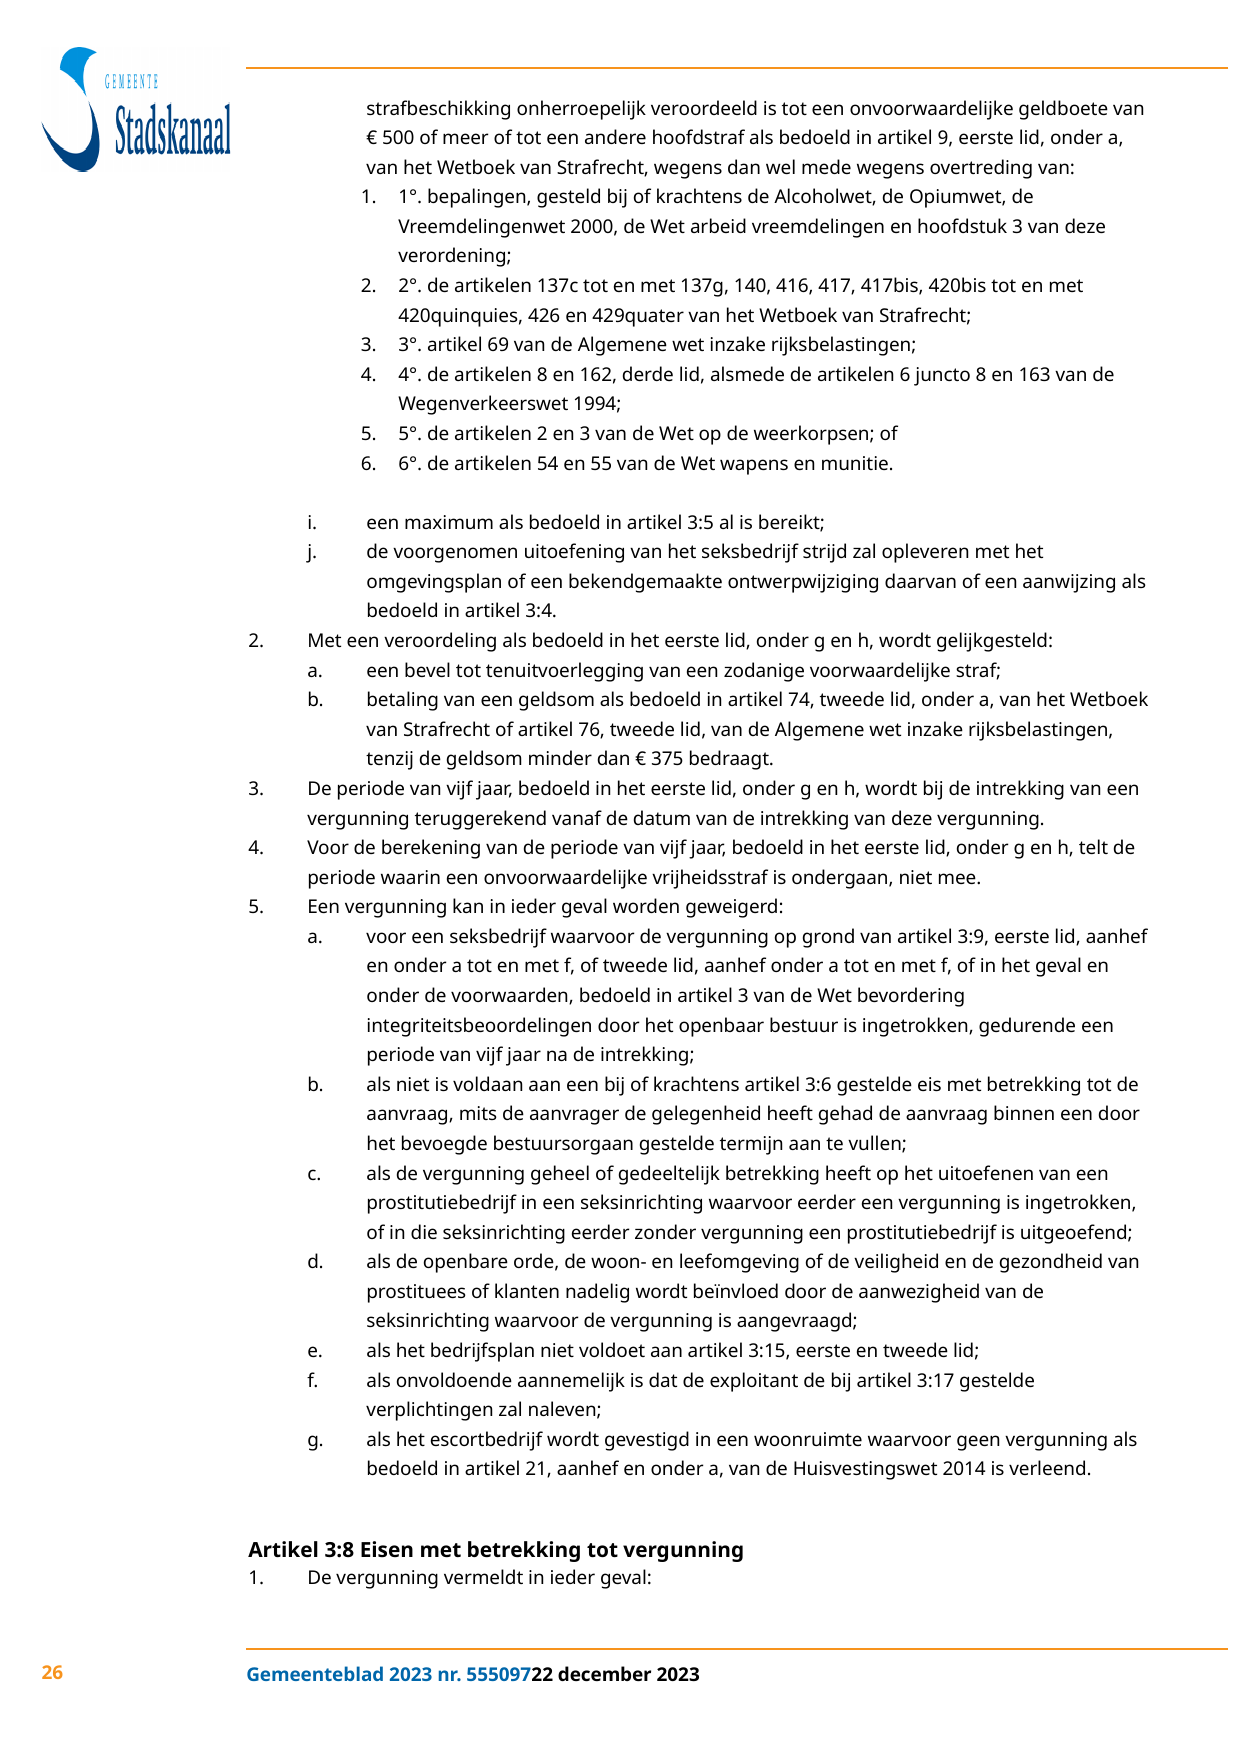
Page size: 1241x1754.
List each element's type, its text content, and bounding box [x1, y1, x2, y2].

list een bevel tot tenuitvoerlegging van een zodanige voorwaardelijke straf; [307, 657, 1152, 683]
list De vergunning vermeldt in ieder geval: [248, 1564, 1152, 1590]
list als de vergunning geheel of gedeeltelijk betrekking heeft op het uitoefenen van een prostitutiebedrijf in een seksinrichting waarvoor eerder een vergunning is ingetrokken, of in die seksinrichting eerder zonder vergunning een prostitutiebedrijf is uitgeoefend; [307, 1160, 1152, 1245]
list strafbeschikking onherroepelijk veroordeeld is tot een onvoorwaardelijke geldboete van € 500 of meer of tot een andere hoofdstraf als bedoeld in artikel 9, eerste lid, onder a, van het Wetboek van Strafrecht, wegens dan wel mede wegens overtreding van: [307, 95, 1152, 180]
list betaling van een geldsom als bedoeld in artikel 74, tweede lid, onder a, van het Wetboek van Strafrecht of artikel 76, tweede lid, van de Algemene wet inzake rijksbelastingen, tenzij de geldsom minder dan € 375 bedraagt. [307, 686, 1152, 771]
picture [41, 47, 231, 172]
list als de openbare orde, de woon- en leefomgeving of de veiligheid en de gezondheid van prostituees of klanten nadelig wordt beïnvloed door de aanwezigheid van de seksinrichting waarvoor de vergunning is aangevraagd; [307, 1248, 1152, 1333]
list 6°. de artikelen 54 en 55 van de Wet wapens en munitie. [361, 450, 1152, 476]
list Met een veroordeling als bedoeld in het eerste lid, onder g en h, wordt gelijkgesteld: [248, 627, 1152, 653]
list 3°. artikel 69 van de Algemene wet inzake rijksbelastingen; [361, 331, 1152, 357]
list Voor de berekening van de periode van vijf jaar, bedoeld in het eerste lid, onder g en h, telt de periode waarin een onvoorwaardelijke vrijheidsstraf is ondergaan, niet mee. [248, 834, 1152, 890]
list als het escortbedrijf wordt gevestigd in een woonruimte waarvoor geen vergunning als bedoeld in artikel 21, aanhef en onder a, van de Huisvestingswet 2014 is verleend. [307, 1426, 1152, 1481]
list 4°. de artikelen 8 en 162, derde lid, alsmede de artikelen 6 juncto 8 en 163 van de Wegenverkeerswet 1994; [361, 361, 1152, 416]
list een maximum als bedoeld in artikel 3:5 al is bereikt; [307, 509, 1152, 535]
list 2°. de artikelen 137c tot en met 137g, 140, 416, 417, 417bis, 420bis tot en met 420quinquies, 426 en 429quater van het Wetboek van Strafrecht; [361, 272, 1152, 328]
text Artikel 3:8 Eisen met betrekking tot vergunning [248, 1536, 1152, 1564]
list 1°. bepalingen, gesteld bij of krachtens de Alcoholwet, de Opiumwet, de Vreemdelingenwet 2000, de Wet arbeid vreemdelingen en hoofdstuk 3 van deze verordening; [361, 183, 1152, 268]
list Een vergunning kan in ieder geval worden geweigerd: [248, 893, 1152, 919]
list De periode van vijf jaar, bedoeld in het eerste lid, onder g en h, wordt bij de intrekking van een vergunning teruggerekend vanaf de datum van de intrekking van deze vergunning. [248, 775, 1152, 831]
list als onvoldoende aannemelijk is dat de exploitant de bij artikel 3:17 gestelde verplichtingen zal naleven; [307, 1367, 1152, 1422]
list 5°. de artikelen 2 en 3 van de Wet op de weerkorpsen; of [361, 420, 1152, 446]
list als het bedrijfsplan niet voldoet aan artikel 3:15, eerste en tweede lid; [307, 1337, 1152, 1363]
list de voorgenomen uitoefening van het seksbedrijf strijd zal opleveren met het omgevingsplan of een bekendgemaakte ontwerpwijziging daarvan of een aanwijzing als bedoeld in artikel 3:4. [307, 538, 1152, 623]
list als niet is voldaan aan een bij of krachtens artikel 3:6 gestelde eis met betrekking tot de aanvraag, mits de aanvrager de gelegenheid heeft gehad de aanvraag binnen een door het bevoegde bestuursorgaan gestelde termijn aan te vullen; [307, 1071, 1152, 1156]
list voor een seksbedrijf waarvoor de vergunning op grond van artikel 3:9, eerste lid, aanhef en onder a tot en met f, of tweede lid, aanhef onder a tot en met f, of in het geval en onder de voorwaarden, bedoeld in artikel 3 van de Wet bevordering integriteitsbeoordelingen door het openbaar bestuur is ingetrokken, gedurende een periode van vijf jaar na de intrekking; [307, 923, 1152, 1067]
